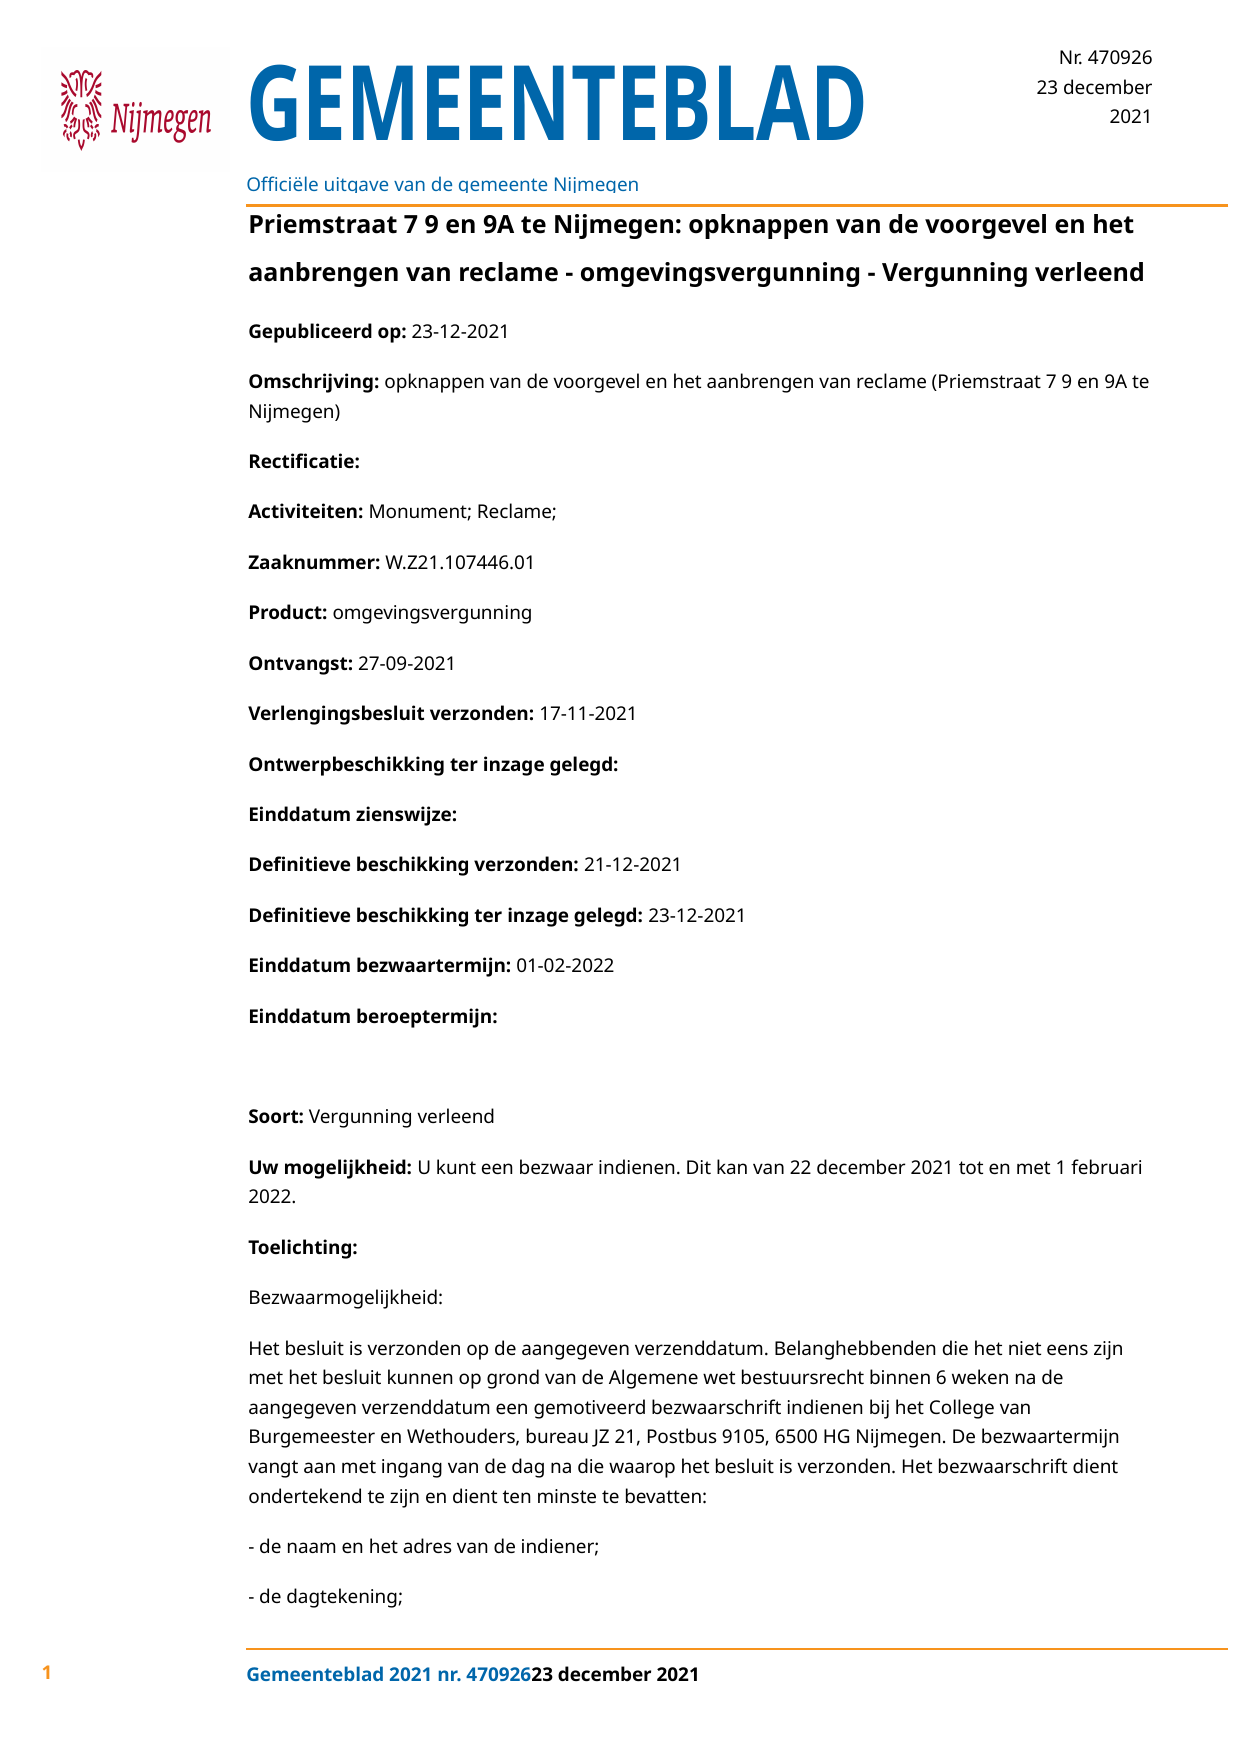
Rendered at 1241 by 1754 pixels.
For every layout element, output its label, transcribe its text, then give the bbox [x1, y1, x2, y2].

text - de dagtekening; [248, 1584, 1152, 1609]
text Einddatum bezwaartermijn: 01-02-2022 [248, 952, 1152, 978]
text Definitieve beschikking ter inzage gelegd: 23-12-2021 [248, 902, 1152, 928]
text Einddatum zienswijze: [248, 801, 1152, 827]
text Bezwaarmogelijkheid: [248, 1284, 1152, 1310]
text Het besluit is verzonden op de aangegeven verzenddatum. Belanghebbenden die het niet eens zijn met het besluit kunnen op grond van de Algemene wet bestuursrecht binnen 6 weken na de aangegeven verzenddatum een gemotiveerd bezwaarschrift indienen bij het College van Burgemeester en Wethouders, bureau JZ 21, Postbus 9105, 6500 HG Nijmegen. De bezwaartermijn vangt aan met ingang van de dag na die waarop het besluit is verzonden. Het bezwaarschrift dient ondertekend te zijn en dient ten minste te bevatten: [248, 1335, 1152, 1509]
text Rectificatie: [248, 448, 1152, 474]
text Soort: Vergunning verleend [248, 1104, 1152, 1129]
text - de naam en het adres van de indiener; [248, 1533, 1152, 1559]
text Product: omgevingsvergunning [248, 599, 1152, 625]
text Ontvangst: 27-09-2021 [248, 650, 1152, 676]
text Ontwerpbeschikking ter inzage gelegd: [248, 751, 1152, 777]
text Uw mogelijkheid: U kunt een bezwaar indienen. Dit kan van 22 december 2021 tot en met 1 februari 2022. [248, 1154, 1152, 1209]
picture [41, 47, 231, 172]
text Einddatum beroeptermijn: [248, 1003, 1152, 1029]
text Definitieve beschikking verzonden: 21-12-2021 [248, 852, 1152, 877]
text Verlengingsbesluit verzonden: 17-11-2021 [248, 700, 1152, 726]
text Activiteiten: Monument; Reclame; [248, 499, 1152, 524]
text Priemstraat 7 9 en 9A te Nijmegen: opknappen van de voorgevel en het aanbrengen van reclame - omgevingsvergunning - Vergunning verleend [248, 207, 1152, 288]
text Omschrijving: opknappen van de voorgevel en het aanbrengen van reclame (Priemstraat 7 9 en 9A te Nijmegen) [248, 368, 1152, 424]
text Zaaknummer: W.Z21.107446.01 [248, 549, 1152, 575]
text Gepubliceerd op: 23-12-2021 [248, 318, 1152, 344]
text Toelichting: [248, 1234, 1152, 1260]
